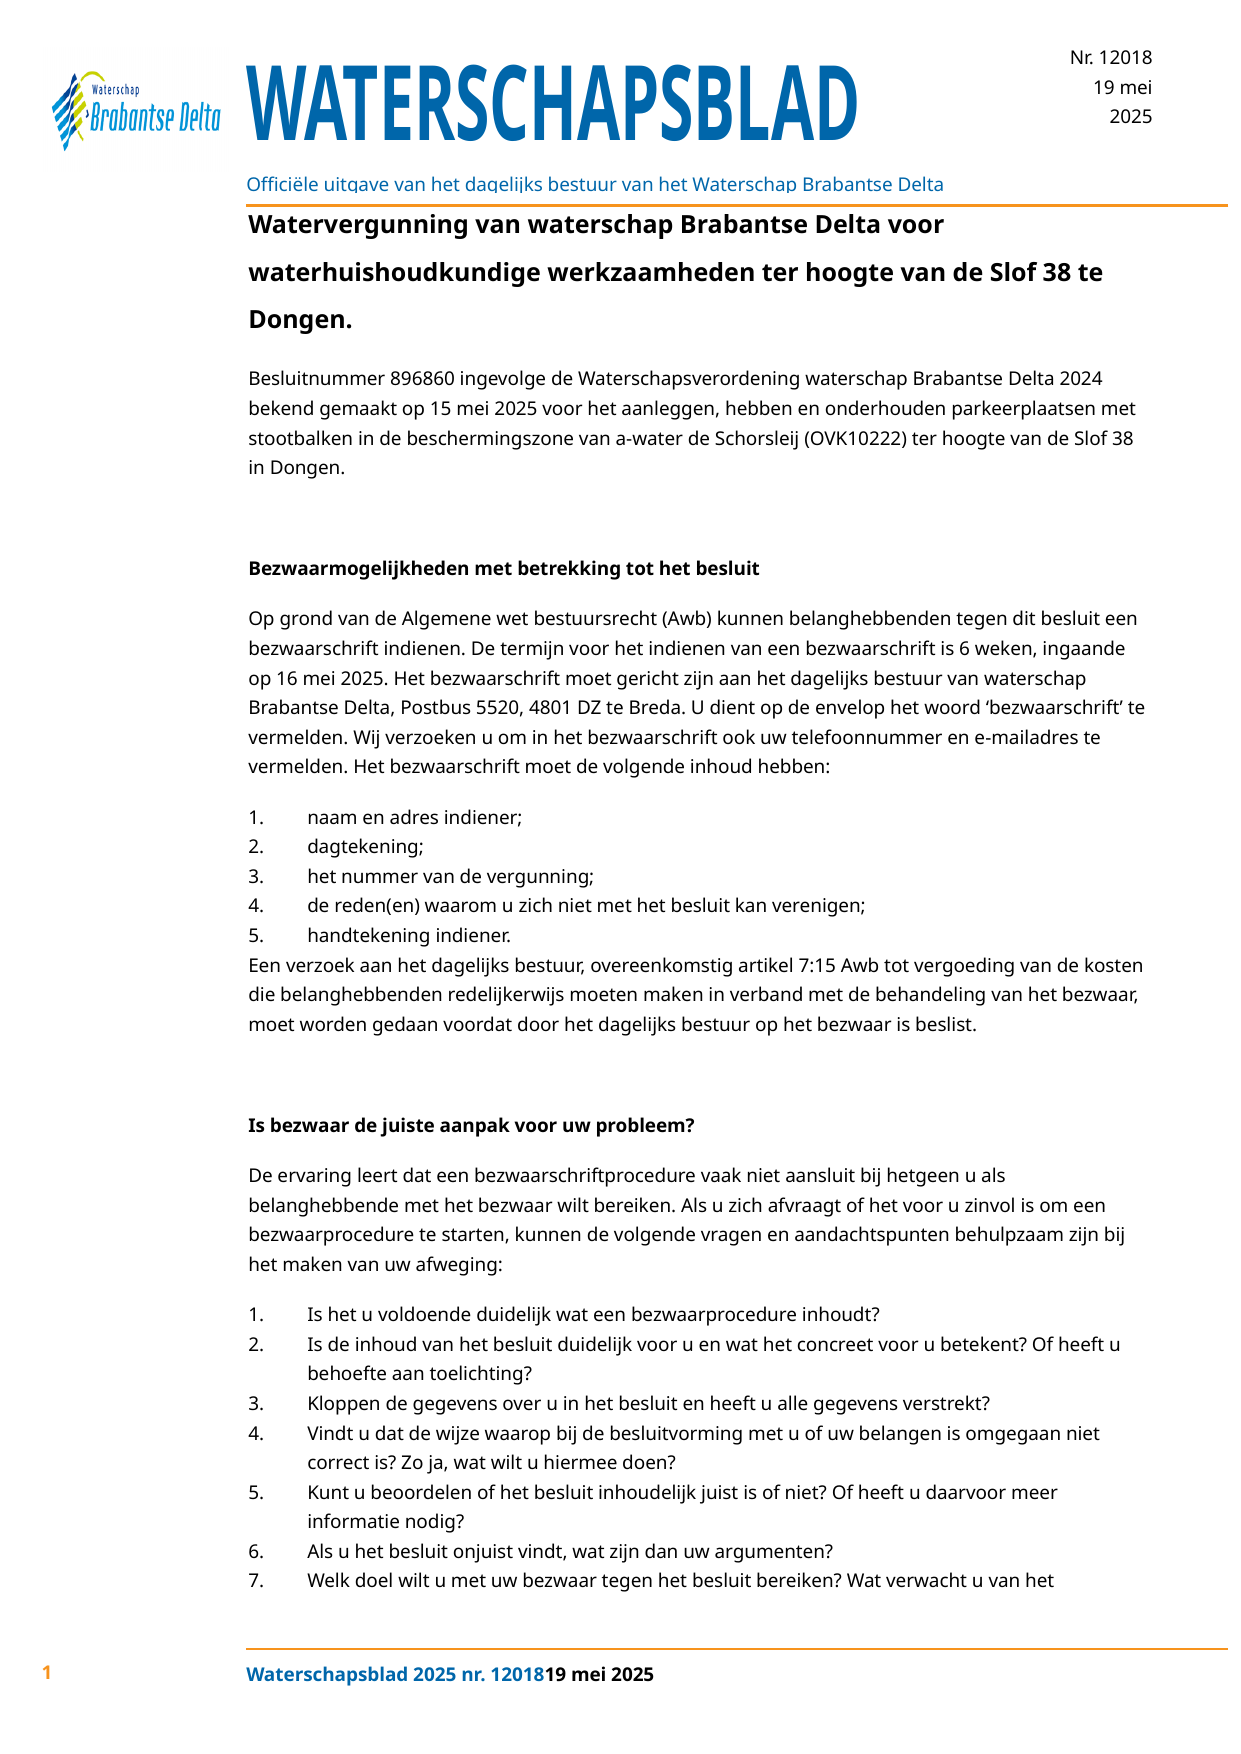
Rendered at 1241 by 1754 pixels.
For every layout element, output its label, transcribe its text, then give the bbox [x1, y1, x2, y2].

text Bezwaarmogelijkheden met betrekking tot het besluit [248, 555, 1152, 581]
list handtekening indiener. [248, 922, 1152, 948]
list Vindt u dat de wijze waarop bij de besluitvorming met u of uw belangen is omgegaan niet correct is? Zo ja, wat wilt u hiermee doen? [248, 1420, 1152, 1475]
text Is bezwaar de juiste aanpak voor uw probleem? [248, 1112, 1152, 1137]
list Is het u voldoende duidelijk wat een bezwaarprocedure inhoudt? [248, 1301, 1152, 1327]
list Als u het besluit onjuist vindt, wat zijn dan uw argumenten? [248, 1538, 1152, 1564]
list Kunt u beoordelen of het besluit inhoudelijk juist is of niet? Of heeft u daarvoor meer informatie nodig? [248, 1479, 1152, 1534]
text Een verzoek aan het dagelijks bestuur, overeenkomstig artikel 7:15 Awb tot vergoeding van de kosten die belanghebbenden redelijkerwijs moeten maken in verband met de behandeling van het bezwaar, moet worden gedaan voordat door het dagelijks bestuur op het bezwaar is beslist. [248, 952, 1152, 1037]
text Besluitnummer 896860 ingevolge de Waterschapsverordening waterschap Brabantse Delta 2024 bekend gemaakt op 15 mei 2025 voor het aanleggen, hebben en onderhouden parkeerplaatsen met stootbalken in de beschermingszone van a-water de Schorsleij (OVK10222) ter hoogte van de Slof 38 in Dongen. [248, 366, 1152, 480]
list naam en adres indiener; [248, 804, 1152, 829]
list de reden(en) waarom u zich niet met het besluit kan verenigen; [248, 893, 1152, 918]
list Is de inhoud van het besluit duidelijk voor u en wat het concreet voor u betekent? Of heeft u behoefte aan toelichting? [248, 1331, 1152, 1386]
text Op grond van de Algemene wet bestuursrecht (Awb) kunnen belanghebbenden tegen dit besluit een bezwaarschrift indienen. De termijn voor het indienen van een bezwaarschrift is 6 weken, ingaande op 16 mei 2025. Het bezwaarschrift moet gericht zijn aan het dagelijks bestuur van waterschap Brabantse Delta, Postbus 5520, 4801 DZ te Breda. U dient op de envelop het woord ‘bezwaarschrift’ te vermelden. Wij verzoeken u om in het bezwaarschrift ook uw telefoonnummer en e‑mailadres te vermelden. Het bezwaarschrift moet de volgende inhoud hebben: [248, 606, 1152, 779]
list dagtekening; [248, 833, 1152, 859]
list Kloppen de gegevens over u in het besluit en heeft u alle gegevens verstrekt? [248, 1390, 1152, 1416]
picture [41, 47, 231, 172]
text De ervaring leert dat een bezwaarschriftprocedure vaak niet aansluit bij hetgeen u als belanghebbende met het bezwaar wilt bereiken. Als u zich afvraagt of het voor u zinvol is om een bezwaarprocedure te starten, kunnen de volgende vragen en aandachtspunten behulpzaam zijn bij het maken van uw afweging: [248, 1162, 1152, 1277]
list het nummer van de vergunning; [248, 863, 1152, 889]
text Watervergunning van waterschap Brabantse Delta voor waterhuishoudkundige werkzaamheden ter hoogte van de Slof 38 te Dongen. [248, 207, 1152, 336]
list Welk doel wilt u met uw bezwaar tegen het besluit bereiken? Wat verwacht u van het [248, 1568, 1152, 1593]
